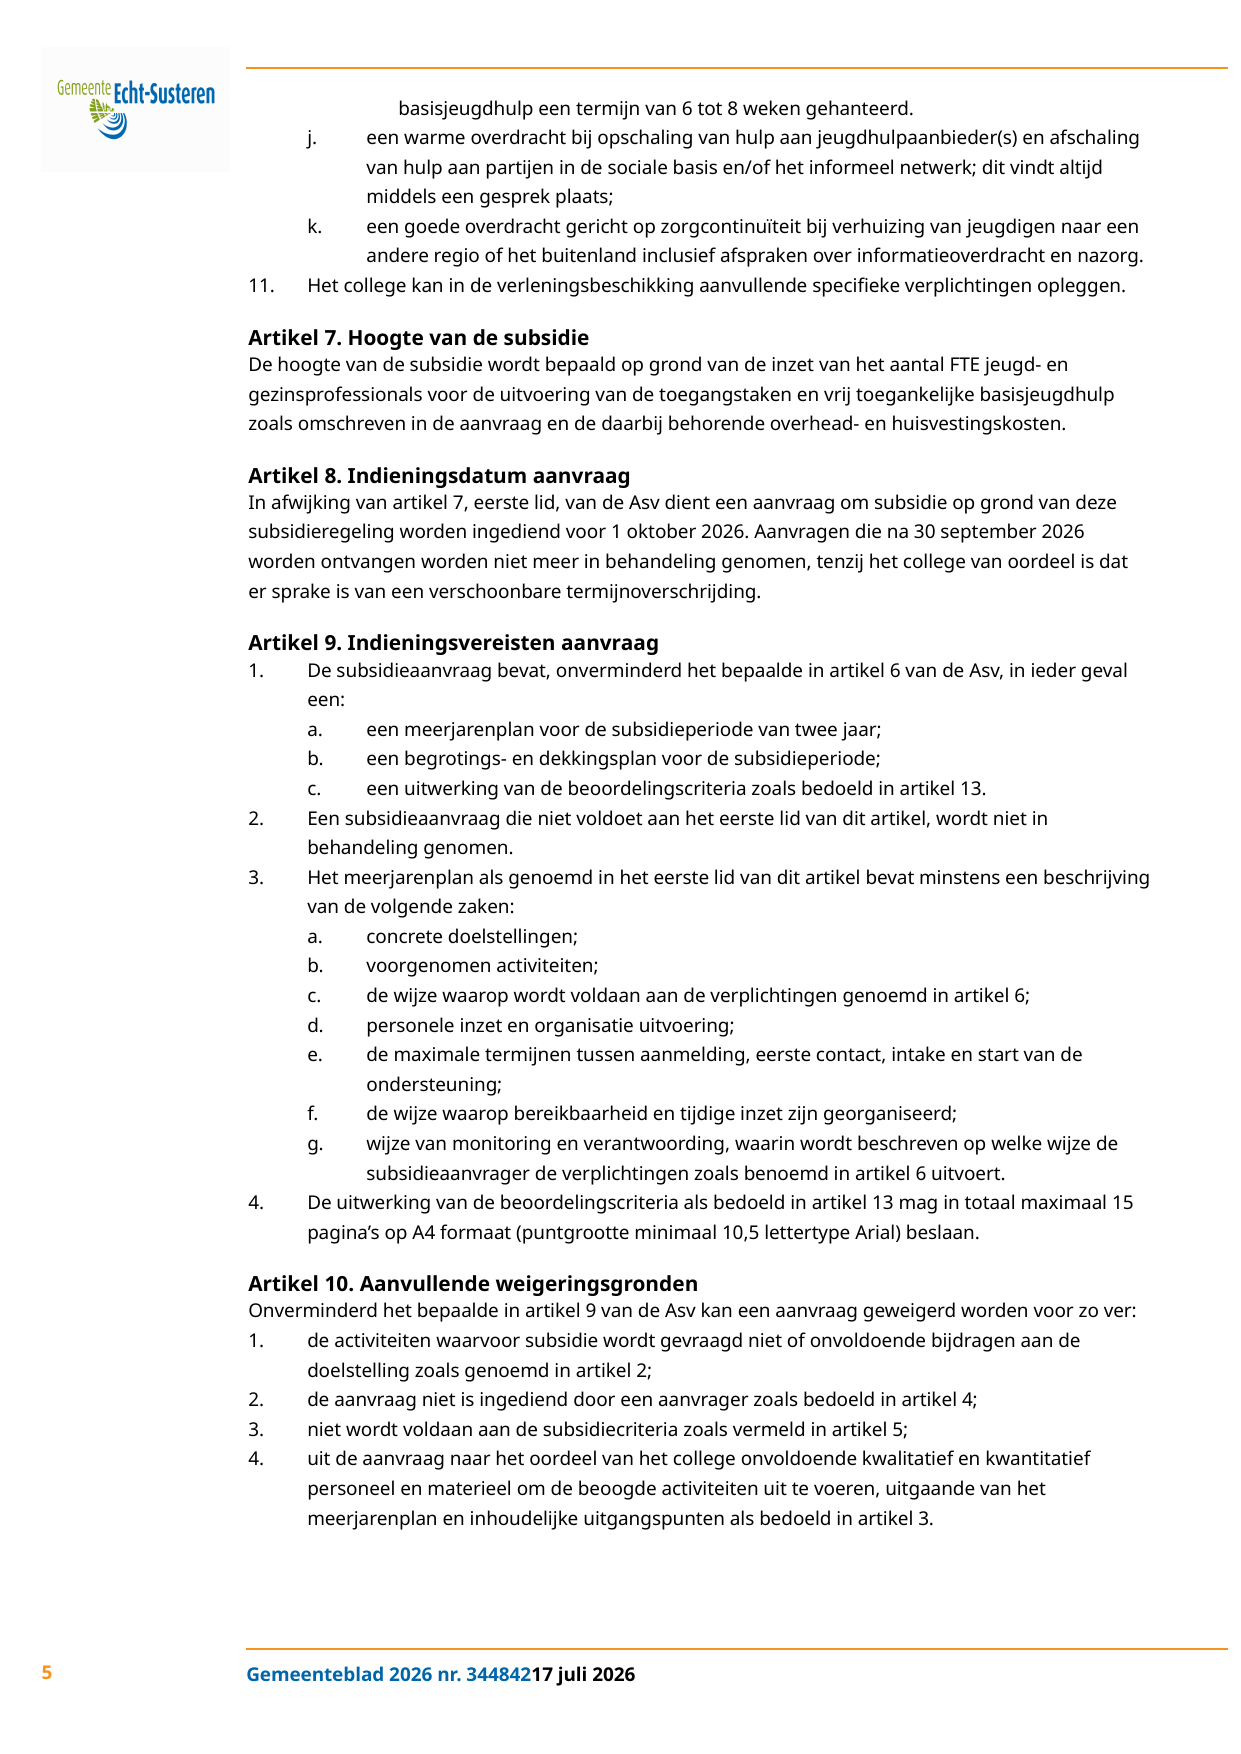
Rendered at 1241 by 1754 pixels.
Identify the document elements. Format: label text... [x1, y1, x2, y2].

text Artikel 9. Indieningsvereisten aanvraag [248, 628, 1152, 657]
list De subsidieaanvraag bevat, onverminderd het bepaalde in artikel 6 van de Asv, in ieder geval een: [248, 657, 1152, 712]
list basisjeugdhulp een termijn van 6 tot 8 weken gehanteerd. [361, 95, 1152, 121]
list een begrotings- en dekkingsplan voor de subsidieperiode; [307, 746, 1152, 771]
text Artikel 10. Aanvullende weigeringsgronden [248, 1269, 1152, 1298]
list de aanvraag niet is ingediend door een aanvrager zoals bedoeld in artikel 4; [248, 1386, 1152, 1412]
text De hoogte van de subsidie wordt bepaald op grond van de inzet van het aantal FTE jeugd- en gezinsprofessionals voor de uitvoering van de toegangstaken en vrij toegankelijke basisjeugdhulp zoals omschreven in de aanvraag en de daarbij behorende overhead- en huisvestingskosten. [248, 351, 1152, 436]
list voorgenomen activiteiten; [307, 953, 1152, 978]
list personele inzet en organisatie uitvoering; [307, 1012, 1152, 1037]
picture [41, 47, 231, 172]
list De uitwerking van de beoordelingscriteria als bedoeld in artikel 13 mag in totaal maximaal 15 pagina’s op A4 formaat (puntgrootte minimaal 10,5 lettertype Arial) beslaan. [248, 1189, 1152, 1244]
list een goede overdracht gericht op zorgcontinuïteit bij verhuizing van jeugdigen naar een andere regio of het buitenland inclusief afspraken over informatieoverdracht en nazorg. [307, 213, 1152, 268]
list een warme overdracht bij opschaling van hulp aan jeugdhulpaanbieder(s) en afschaling van hulp aan partijen in de sociale basis en/of het informeel netwerk; dit vindt altijd middels een gesprek plaats; [307, 124, 1152, 209]
list een meerjarenplan voor de subsidieperiode van twee jaar; [307, 716, 1152, 742]
list Het college kan in de verleningsbeschikking aanvullende specifieke verplichtingen opleggen. [248, 272, 1152, 298]
list de maximale termijnen tussen aanmelding, eerste contact, intake en start van de ondersteuning; [307, 1041, 1152, 1097]
list Een subsidieaanvraag die niet voldoet aan het eerste lid van dit artikel, wordt niet in behandeling genomen. [248, 805, 1152, 860]
list uit de aanvraag naar het oordeel van het college onvoldoende kwalitatief en kwantitatief personeel en materieel om de beoogde activiteiten uit te voeren, uitgaande van het meerjarenplan en inhoudelijke uitgangspunten als bedoeld in artikel 3. [248, 1446, 1152, 1531]
text Onverminderd het bepaalde in artikel 9 van de Asv kan een aanvraag geweigerd worden voor zo ver: [248, 1298, 1152, 1323]
list de activiteiten waarvoor subsidie wordt gevraagd niet of onvoldoende bijdragen aan de doelstelling zoals genoemd in artikel 2; [248, 1327, 1152, 1383]
text Artikel 7. Hoogte van de subsidie [248, 323, 1152, 351]
list de wijze waarop wordt voldaan aan de verplichtingen genoemd in artikel 6; [307, 982, 1152, 1008]
text Artikel 8. Indieningsdatum aanvraag [248, 461, 1152, 489]
list concrete doelstellingen; [307, 923, 1152, 949]
list niet wordt voldaan aan de subsidiecriteria zoals vermeld in artikel 5; [248, 1416, 1152, 1442]
list de wijze waarop bereikbaarheid en tijdige inzet zijn georganiseerd; [307, 1101, 1152, 1126]
list wijze van monitoring en verantwoording, waarin wordt beschreven op welke wijze de subsidieaanvrager de verplichtingen zoals benoemd in artikel 6 uitvoert. [307, 1130, 1152, 1185]
list Het meerjarenplan als genoemd in het eerste lid van dit artikel bevat minstens een beschrijving van de volgende zaken: [248, 864, 1152, 919]
list een uitwerking van de beoordelingscriteria zoals bedoeld in artikel 13. [307, 775, 1152, 801]
text In afwijking van artikel 7, eerste lid, van de Asv dient een aanvraag om subsidie op grond van deze subsidieregeling worden ingediend voor 1 oktober 2026. Aanvragen die na 30 september 2026 worden ontvangen worden niet meer in behandeling genomen, tenzij het college van oordeel is dat er sprake is van een verschoonbare termijnoverschrijding. [248, 489, 1152, 604]
